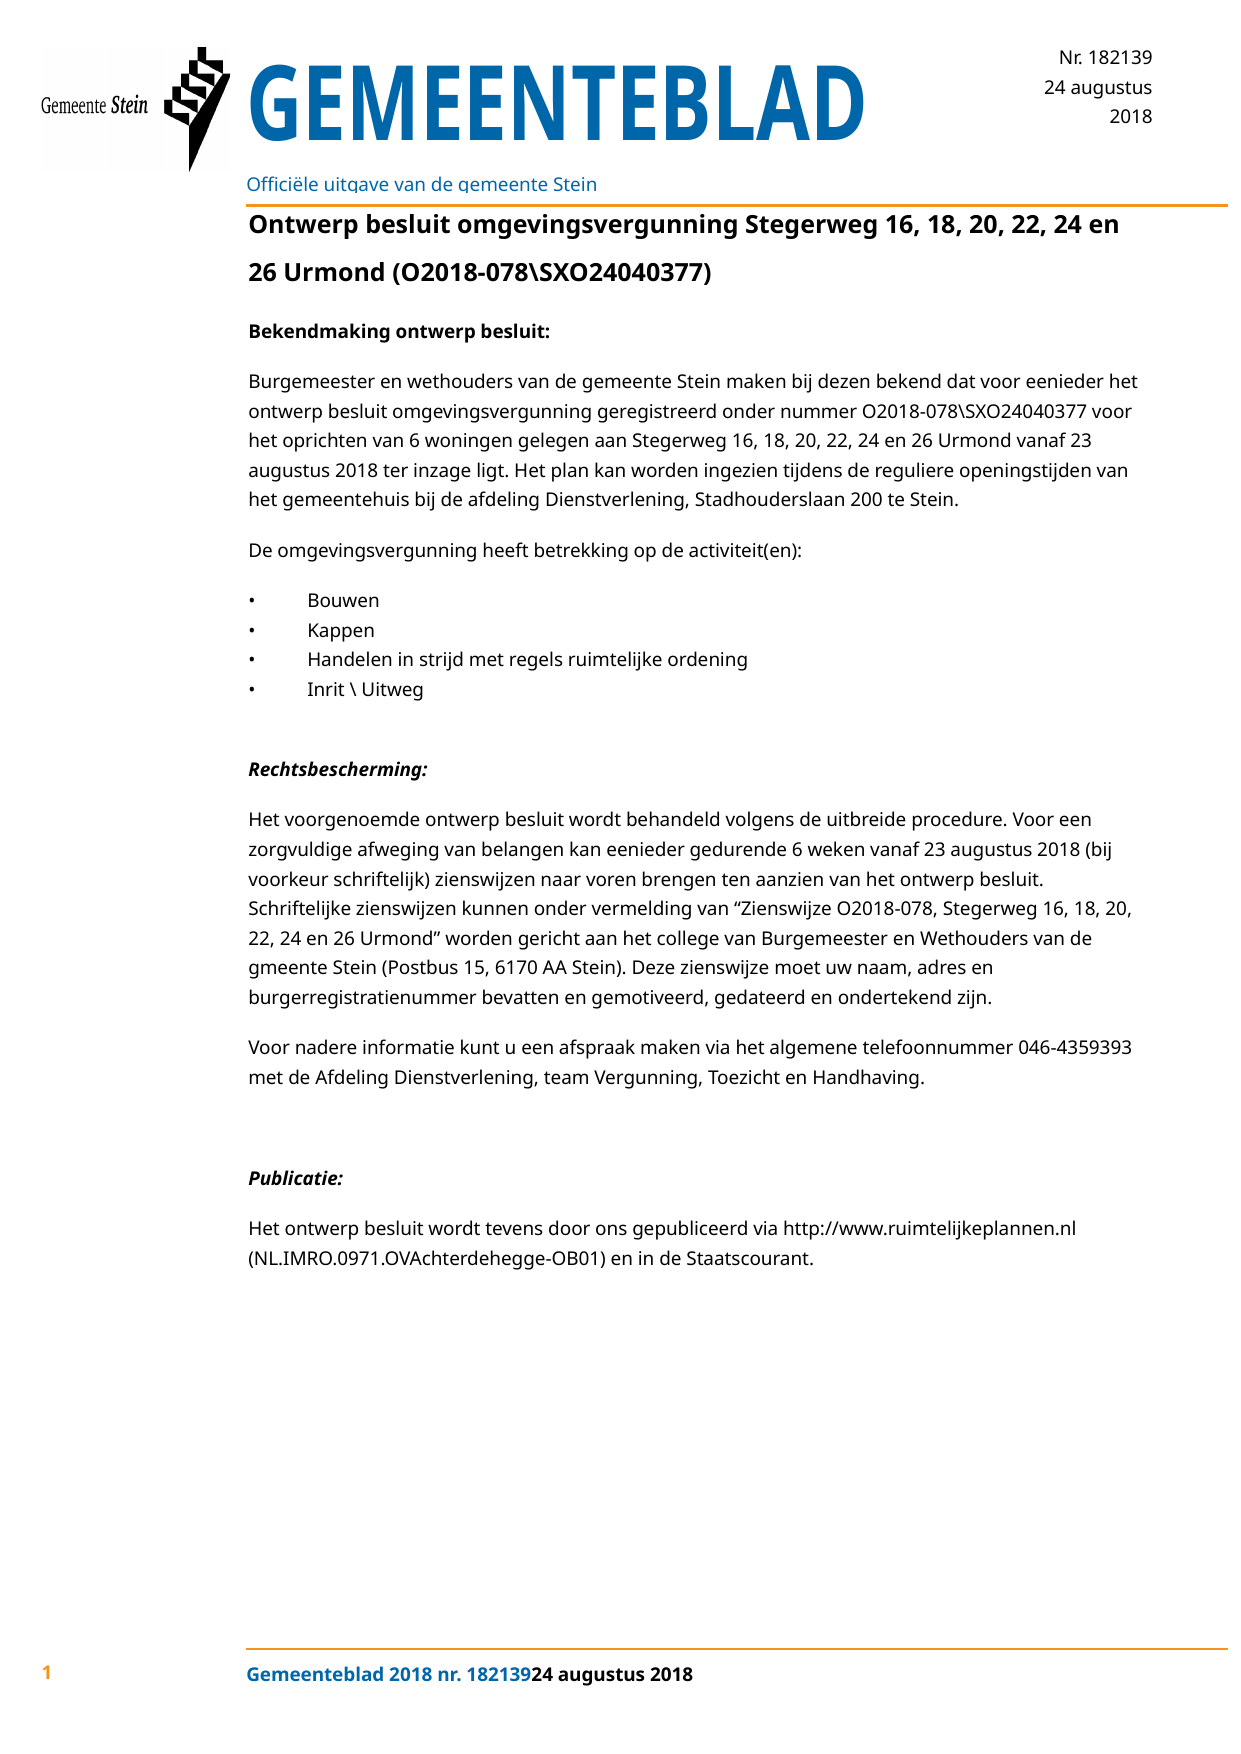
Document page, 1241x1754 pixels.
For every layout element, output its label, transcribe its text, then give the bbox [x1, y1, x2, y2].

list Bouwen [248, 587, 1152, 613]
text Voor nadere informatie kunt u een afspraak maken via het algemene telefoonnummer 046-4359393 met de Afdeling Dienstverlening, team Vergunning, Toezicht en Handhaving. [248, 1034, 1152, 1090]
list Kappen [248, 617, 1152, 643]
text Burgemeester en wethouders van de gemeente Stein maken bij dezen bekend dat voor eenieder het ontwerp besluit omgevingsvergunning geregistreerd onder nummer O2018-078\SXO24040377 voor het oprichten van 6 woningen gelegen aan Stegerweg 16, 18, 20, 22, 24 en 26 Urmond vanaf 23 augustus 2018 ter inzage ligt. Het plan kan worden ingezien tijdens de reguliere openingstijden van het gemeentehuis bij de afdeling Dienstverlening, Stadhouderslaan 200 te Stein. [248, 368, 1152, 512]
text Publicatie: [248, 1165, 1152, 1191]
list Handelen in strijd met regels ruimtelijke ordening [248, 647, 1152, 672]
text Het voorgenoemde ontwerp besluit wordt behandeld volgens de uitbreide procedure. Voor een zorgvuldige afweging van belangen kan eenieder gedurende 6 weken vanaf 23 augustus 2018 (bij voorkeur schriftelijk) zienswijzen naar voren brengen ten aanzien van het ontwerp besluit. Schriftelijke zienswijzen kunnen onder vermelding van “Zienswijze O2018-078, Stegerweg 16, 18, 20, 22, 24 en 26 Urmond” worden gericht aan het college van Burgemeester en Wethouders van de gmeente Stein (Postbus 15, 6170 AA Stein). Deze zienswijze moet uw naam, adres en burgerregistratienummer bevatten en gemotiveerd, gedateerd en ondertekend zijn. [248, 807, 1152, 1010]
text Rechtsbescherming: [248, 756, 1152, 782]
text Ontwerp besluit omgevingsvergunning Stegerweg 16, 18, 20, 22, 24 en 26 Urmond (O2018-078\SXO24040377) [248, 207, 1152, 288]
text De omgevingsvergunning heeft betrekking op de activiteit(en): [248, 537, 1152, 563]
text Het ontwerp besluit wordt tevens door ons gepubliceerd via http://www.ruimtelijkeplannen.nl (NL.IMRO.0971.OVAchterdehegge-OB01) en in de Staatscourant. [248, 1215, 1152, 1271]
list Inrit \ Uitweg [248, 676, 1152, 702]
picture [41, 47, 231, 172]
text Bekendmaking ontwerp besluit: [248, 318, 1152, 344]
